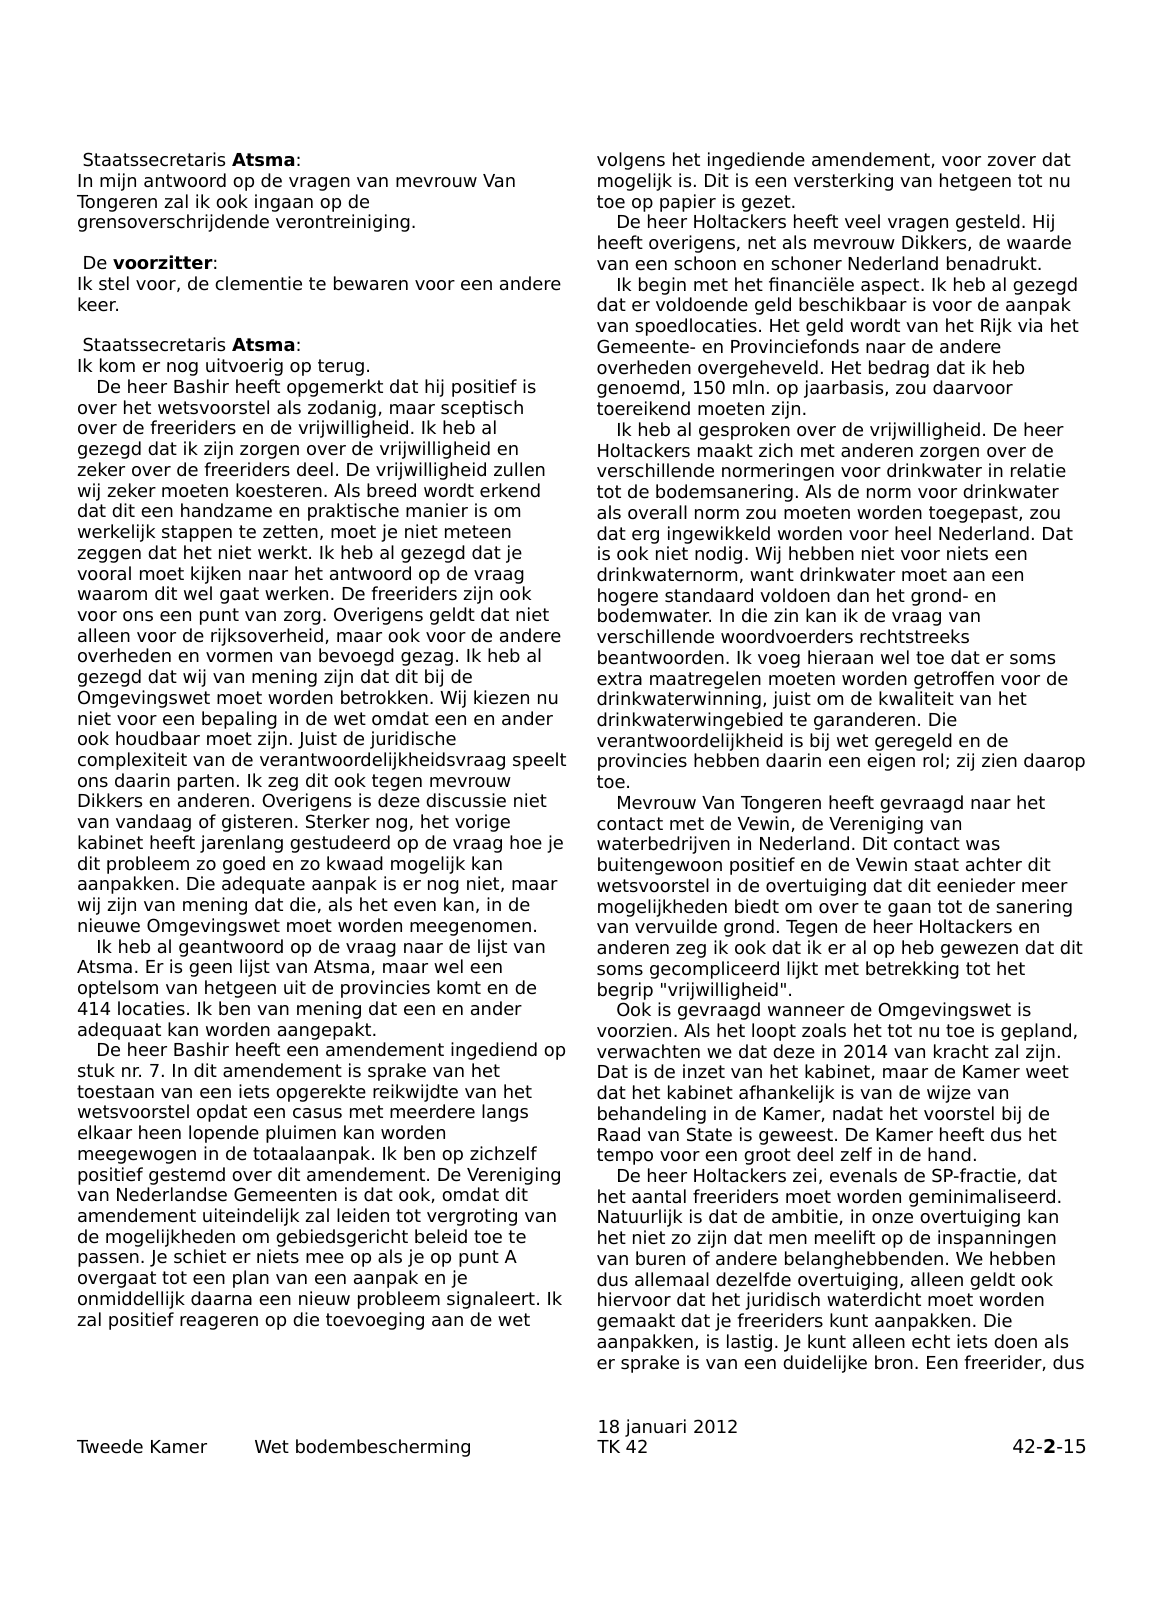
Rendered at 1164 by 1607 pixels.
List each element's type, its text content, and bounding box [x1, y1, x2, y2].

text Ook is gevraagd wanneer de Omgevingswet is voorzien. Als het loopt zoals het tot nu toe is gepland, verwachten we dat deze in 2014 van kracht zal zijn. Dat is de inzet van het kabinet, maar de Kamer weet dat het kabinet afhankelijk is van de wijze van behandeling in de Kamer, nadat het voorstel bij de Raad van State is geweest. De Kamer heeft dus het tempo voor een groot deel zelf in de hand. [596, 1000, 1087, 1166]
text volgens het ingediende amendement, voor zover dat mogelijk is. Dit is een versterking van hetgeen tot nu toe op papier is gezet. [596, 150, 1087, 212]
text In mijn antwoord op de vragen van mevrouw Van Tongeren zal ik ook ingaan op de grensoverschrijdende verontreiniging. [77, 171, 567, 233]
text Ik kom er nog uitvoerig op terug. [77, 356, 567, 377]
text Ik begin met het financiële aspect. Ik heb al gezegd dat er voldoende geld beschikbaar is voor de aanpak van spoedlocaties. Het geld wordt van het Rijk via het Gemeente- en Provinciefonds naar de andere overheden overgeheveld. Het bedrag dat ik heb genoemd, 150 mln. op jaarbasis, zou daarvoor toereikend moeten zijn. [596, 274, 1087, 420]
text De voorzitter: [77, 253, 567, 274]
text Ik heb al geantwoord op de vraag naar de lijst van Atsma. Er is geen lijst van Atsma, maar wel een optelsom van hetgeen uit de provincies komt en de 414 locaties. Ik ben van mening dat een en ander adequaat kan worden aangepakt. [77, 936, 567, 1040]
text De heer Bashir heeft een amendement ingediend op stuk nr. 7. In dit amendement is sprake van het toestaan van een iets opgerekte reikwijdte van het wetsvoorstel opdat een casus met meerdere langs elkaar heen lopende pluimen kan worden meegewogen in de totaalaanpak. Ik ben op zichzelf positief gestemd over dit amendement. De Vereniging van Nederlandse Gemeenten is dat ook, omdat dit amendement uiteindelijk zal leiden tot vergroting van de mogelijkheden om gebiedsgericht beleid toe te passen. Je schiet er niets mee op als je op punt A overgaat tot een plan van een aanpak en je onmiddellijk daarna een nieuw probleem signaleert. Ik zal positief reageren op die toevoeging aan de wet [77, 1040, 567, 1330]
text Ik stel voor, de clementie te bewaren voor een andere keer. [77, 274, 567, 315]
text De heer Holtackers heeft veel vragen gesteld. Hij heeft overigens, net als mevrouw Dikkers, de waarde van een schoon en schoner Nederland benadrukt. [596, 212, 1087, 274]
text De heer Holtackers zei, evenals de SP-fractie, dat het aantal freeriders moet worden geminimaliseerd. Natuurlijk is dat de ambitie, in onze overtuiging kan het niet zo zijn dat men meelift op de inspanningen van buren of andere belanghebbenden. We hebben dus allemaal dezelfde overtuiging, alleen geldt ook hiervoor dat het juridisch waterdicht moet worden gemaakt dat je freeriders kunt aanpakken. Die aanpakken, is lastig. Je kunt alleen echt iets doen als er sprake is van een duidelijke bron. Een freerider, dus [596, 1166, 1087, 1373]
text De heer Bashir heeft opgemerkt dat hij positief is over het wetsvoorstel als zodanig, maar sceptisch over de freeriders en de vrijwilligheid. Ik heb al gezegd dat ik zijn zorgen over de vrijwilligheid en zeker over de freeriders deel. De vrijwilligheid zullen wij zeker moeten koesteren. Als breed wordt erkend dat dit een handzame en praktische manier is om werkelijk stappen te zetten, moet je niet meteen zeggen dat het niet werkt. Ik heb al gezegd dat je vooral moet kijken naar het antwoord op de vraag waarom dit wel gaat werken. De freeriders zijn ook voor ons een punt van zorg. Overigens geldt dat niet alleen voor de rijksoverheid, maar ook voor de andere overheden en vormen van bevoegd gezag. Ik heb al gezegd dat wij van mening zijn dat dit bij de Omgevingswet moet worden betrokken. Wij kiezen nu niet voor een bepaling in de wet omdat een en ander ook houdbaar moet zijn. Juist de juridische complexiteit van de verantwoordelijkheidsvraag speelt ons daarin parten. Ik zeg dit ook tegen mevrouw Dikkers en anderen. Overigens is deze discussie niet van vandaag of gisteren. Sterker nog, het vorige kabinet heeft jarenlang gestudeerd op de vraag hoe je dit probleem zo goed en zo kwaad mogelijk kan aanpakken. Die adequate aanpak is er nog niet, maar wij zijn van mening dat die, als het even kan, in de nieuwe Omgevingswet moet worden meegenomen. [77, 377, 567, 936]
text Staatssecretaris Atsma: [77, 335, 567, 356]
text Mevrouw Van Tongeren heeft gevraagd naar het contact met de Vewin, de Vereniging van waterbedrijven in Nederland. Dit contact was buitengewoon positief en de Vewin staat achter dit wetsvoorstel in de overtuiging dat dit eenieder meer mogelijkheden biedt om over te gaan tot de sanering van vervuilde grond. Tegen de heer Holtackers en anderen zeg ik ook dat ik er al op heb gewezen dat dit soms gecompliceerd lijkt met betrekking tot het begrip "vrijwilligheid". [596, 793, 1087, 1000]
text Staatssecretaris Atsma: [77, 150, 567, 171]
text Ik heb al gesproken over de vrijwilligheid. De heer Holtackers maakt zich met anderen zorgen over de verschillende normeringen voor drinkwater in relatie tot de bodemsanering. Als de norm voor drinkwater als overall norm zou moeten worden toegepast, zou dat erg ingewikkeld worden voor heel Nederland. Dat is ook niet nodig. Wij hebben niet voor niets een drinkwaternorm, want drinkwater moet aan een hogere standaard voldoen dan het grond- en bodemwater. In die zin kan ik de vraag van verschillende woordvoerders rechtstreeks beantwoorden. Ik voeg hieraan wel toe dat er soms extra maatregelen moeten worden getroffen voor de drinkwaterwinning, juist om de kwaliteit van het drinkwaterwingebied te garanderen. Die verantwoordelijkheid is bij wet geregeld en de provincies hebben daarin een eigen rol; zij zien daarop toe. [596, 420, 1087, 793]
